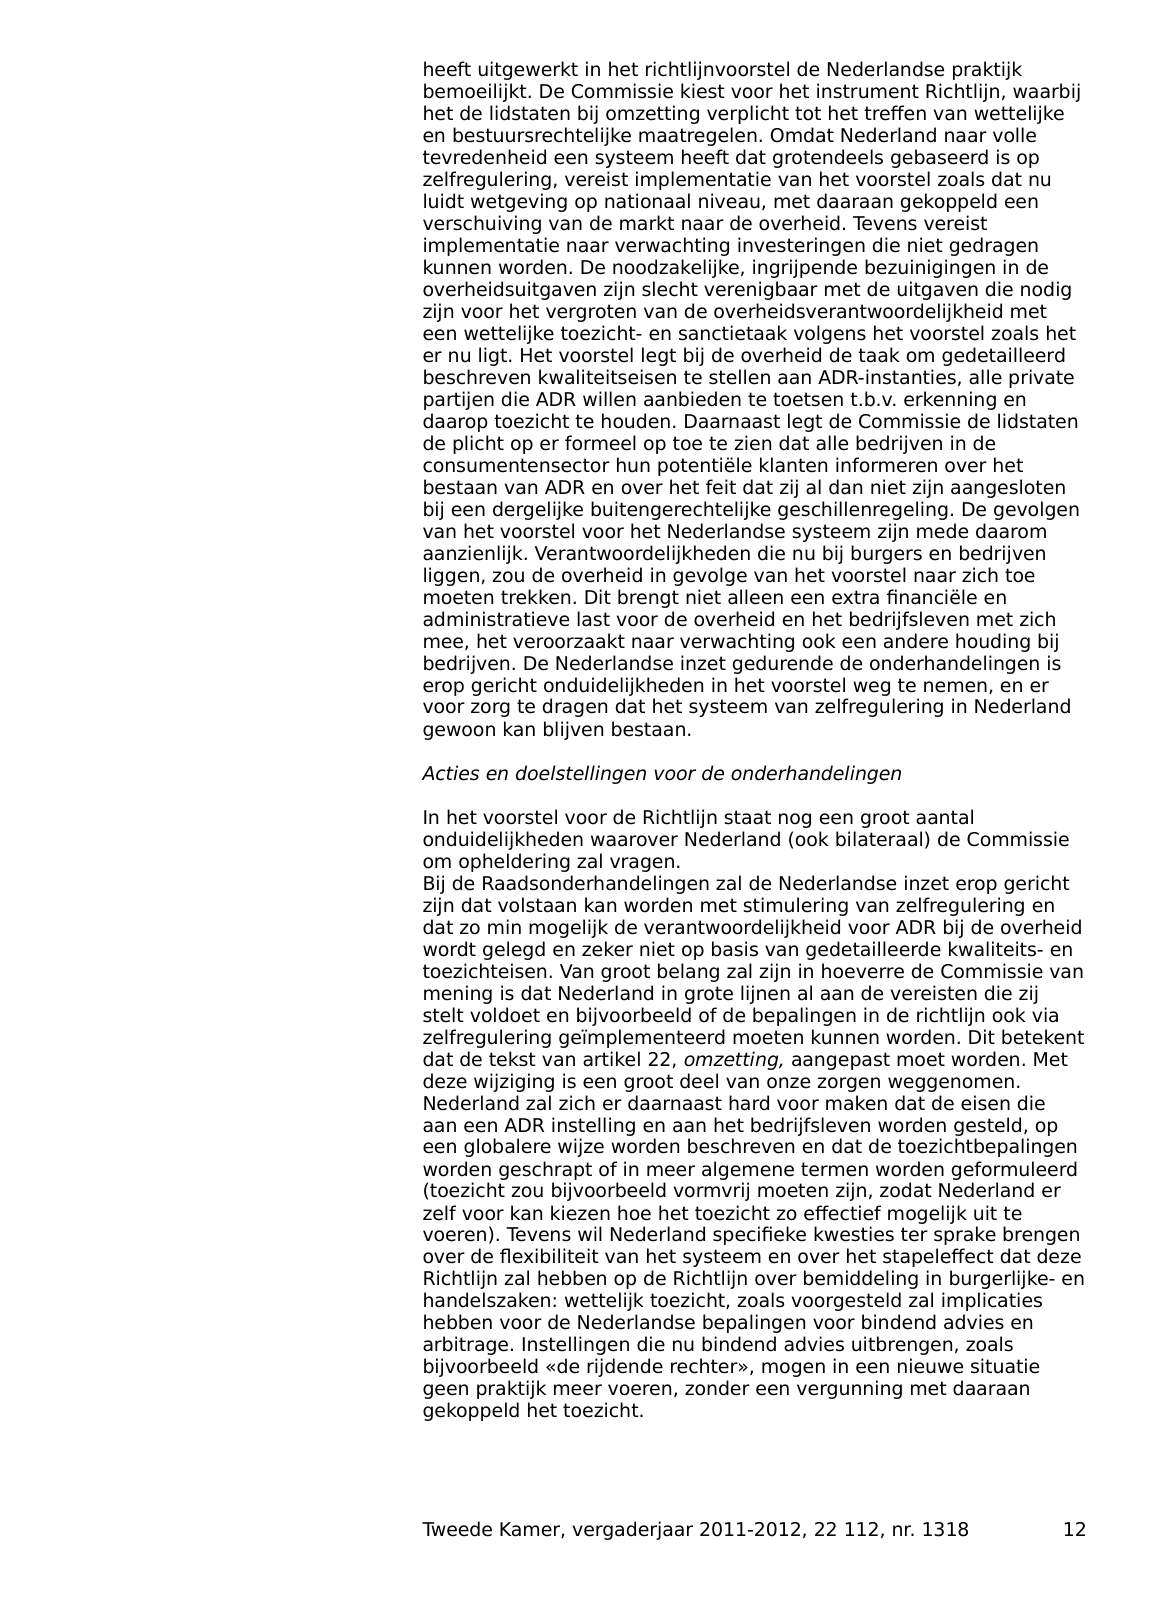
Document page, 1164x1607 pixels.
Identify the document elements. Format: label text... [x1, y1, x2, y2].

text In het voorstel voor de Richtlijn staat nog een groot aantal onduidelijkheden waarover Nederland (ook bilateraal) de Commissie om opheldering zal vragen. [422, 807, 1087, 873]
text Bij de Raadsonderhandelingen zal de Nederlandse inzet erop gericht zijn dat volstaan kan worden met stimulering van zelfregulering en dat zo min mogelijk de verantwoordelijkheid voor ADR bij de overheid wordt gelegd en zeker niet op basis van gedetailleerde kwaliteits- en toezichteisen. Van groot belang zal zijn in hoeverre de Commissie van mening is dat Nederland in grote lijnen al aan de vereisten die zij stelt voldoet en bijvoorbeeld of de bepalingen in de richtlijn ook via zelfregulering geïmplementeerd moeten kunnen worden. Dit betekent dat de tekst van artikel 22, omzetting, aangepast moet worden. Met deze wijziging is een groot deel van onze zorgen weggenomen. Nederland zal zich er daarnaast hard voor maken dat de eisen die aan een ADR instelling en aan het bedrijfsleven worden gesteld, op een globalere wijze worden beschreven en dat de toezichtbepalingen worden geschrapt of in meer algemene termen worden geformuleerd (toezicht zou bijvoorbeeld vormvrij moeten zijn, zodat Nederland er zelf voor kan kiezen hoe het toezicht zo effectief mogelijk uit te voeren). Tevens wil Nederland specifieke kwesties ter sprake brengen over de flexibiliteit van het systeem en over het stapeleffect dat deze Richtlijn zal hebben op de Richtlijn over bemiddeling in burgerlijke- en handelszaken: wettelijk toezicht, zoals voorgesteld zal implicaties hebben voor de Nederlandse bepalingen voor bindend advies en arbitrage. Instellingen die nu bindend advies uitbrengen, zoals bijvoorbeeld «de rijdende rechter», mogen in een nieuwe situatie geen praktijk meer voeren, zonder een vergunning met daaraan gekoppeld het toezicht. [422, 873, 1087, 1422]
subtitle Acties en doelstellingen voor de onderhandelingen [422, 763, 1087, 784]
text heeft uitgewerkt in het richtlijnvoorstel de Nederlandse praktijk bemoeilijkt. De Commissie kiest voor het instrument Richtlijn, waarbij het de lidstaten bij omzetting verplicht tot het treffen van wettelijke en bestuursrechtelijke maatregelen. Omdat Nederland naar volle tevredenheid een systeem heeft dat grotendeels gebaseerd is op zelfregulering, vereist implementatie van het voorstel zoals dat nu luidt wetgeving op nationaal niveau, met daaraan gekoppeld een verschuiving van de markt naar de overheid. Tevens vereist implementatie naar verwachting investeringen die niet gedragen kunnen worden. De noodzakelijke, ingrijpende bezuinigingen in de overheidsuitgaven zijn slecht verenigbaar met de uitgaven die nodig zijn voor het vergroten van de overheidsverantwoordelijkheid met een wettelijke toezicht- en sanctietaak volgens het voorstel zoals het er nu ligt. Het voorstel legt bij de overheid de taak om gedetailleerd beschreven kwaliteitseisen te stellen aan ADR-instanties, alle private partijen die ADR willen aanbieden te toetsen t.b.v. erkenning en daarop toezicht te houden. Daarnaast legt de Commissie de lidstaten de plicht op er formeel op toe te zien dat alle bedrijven in de consumentensector hun potentiële klanten informeren over het bestaan van ADR en over het feit dat zij al dan niet zijn aangesloten bij een dergelijke buitengerechtelijke geschillenregeling. De gevolgen van het voorstel voor het Nederlandse systeem zijn mede daarom aanzienlijk. Verantwoordelijkheden die nu bij burgers en bedrijven liggen, zou de overheid in gevolge van het voorstel naar zich toe moeten trekken. Dit brengt niet alleen een extra financiële en administratieve last voor de overheid en het bedrijfsleven met zich mee, het veroorzaakt naar verwachting ook een andere houding bij bedrijven. De Nederlandse inzet gedurende de onderhandelingen is erop gericht onduidelijkheden in het voorstel weg te nemen, en er voor zorg te dragen dat het systeem van zelfregulering in Nederland gewoon kan blijven bestaan. [422, 59, 1087, 740]
